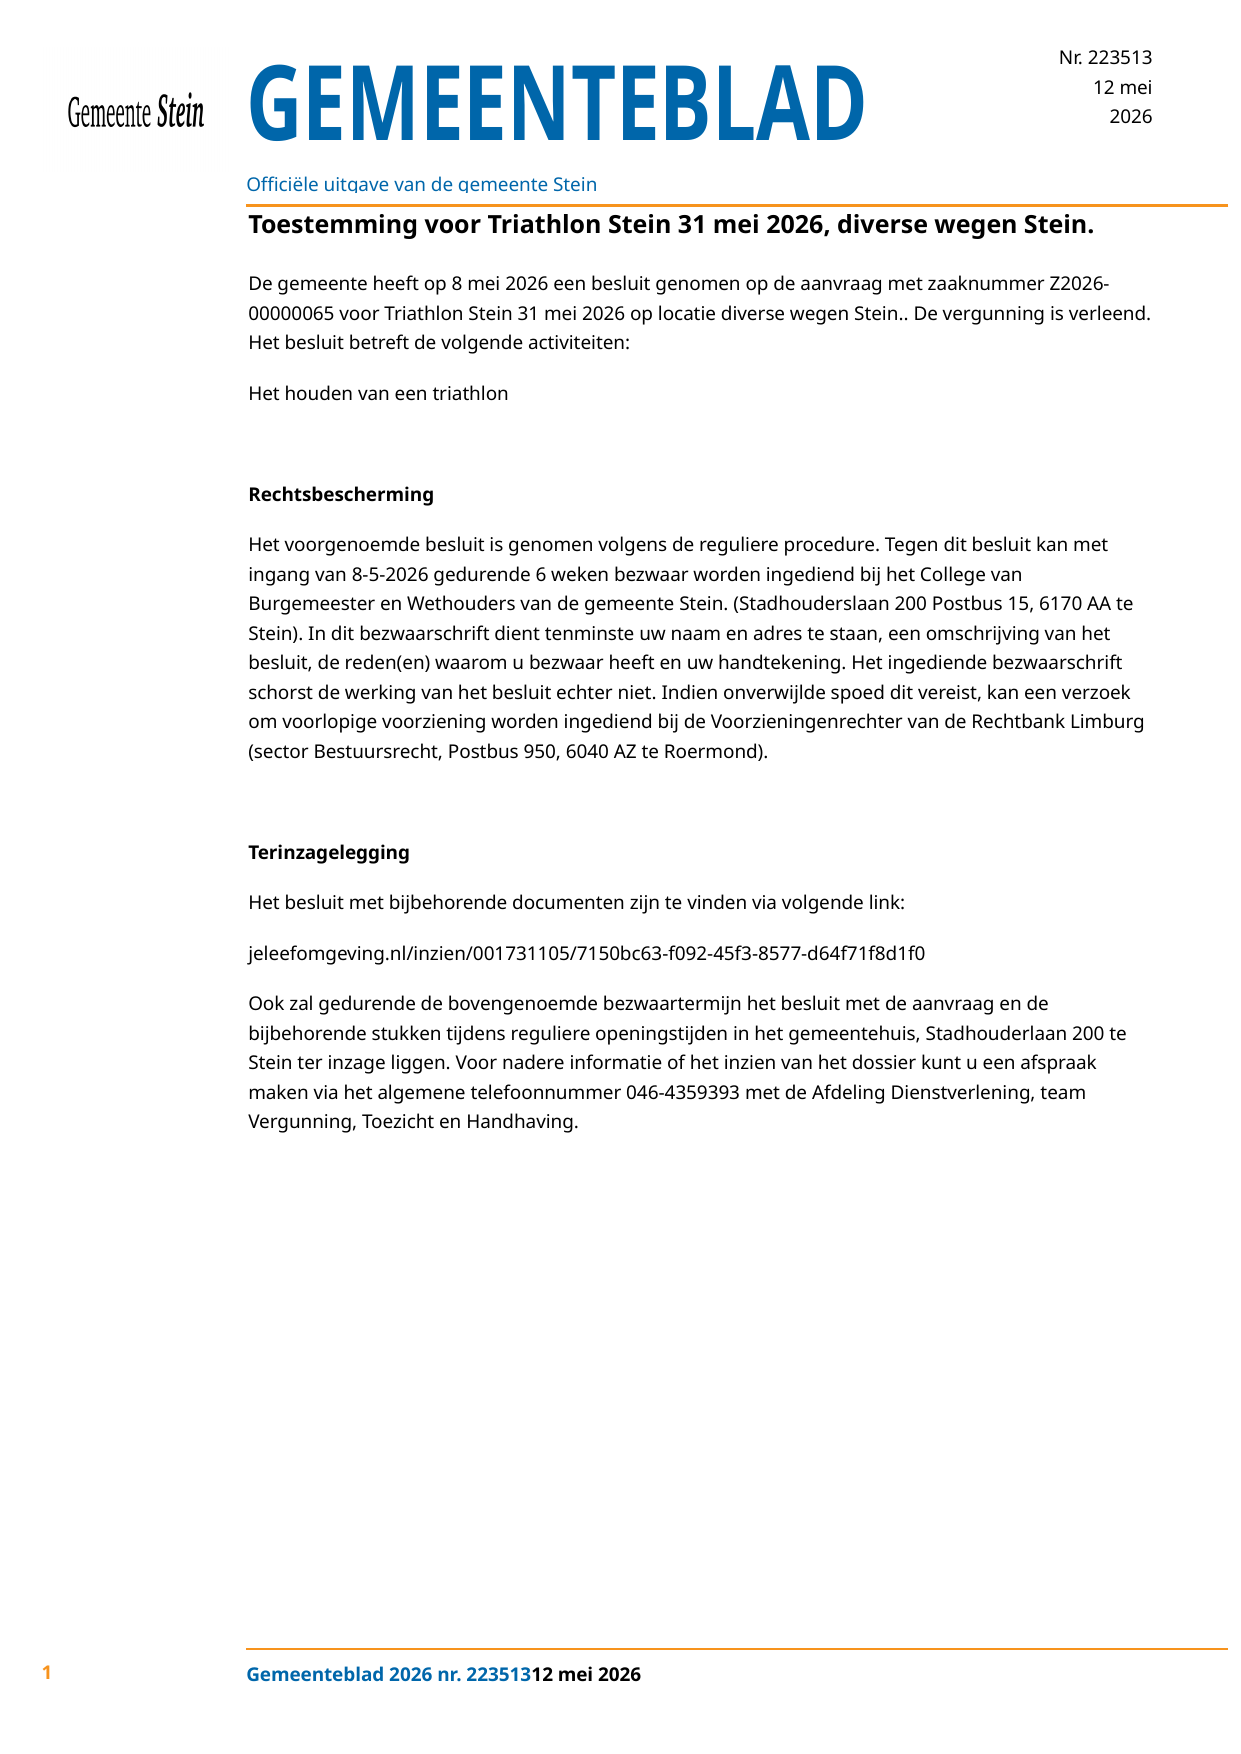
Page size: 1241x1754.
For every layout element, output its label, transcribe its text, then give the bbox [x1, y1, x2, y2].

text jeleefomgeving.nl/inzien/001731105/7150bc63-f092-45f3-8577-d64f71f8d1f0 [248, 940, 1152, 966]
text Ook zal gedurende de bovengenoemde bezwaartermijn het besluit met de aanvraag en de bijbehorende stukken tijdens reguliere openingstijden in het gemeentehuis, Stadhouderlaan 200 te Stein ter inzage liggen. Voor nadere informatie of het inzien van het dossier kunt u een afspraak maken via het algemene telefoonnummer 046-4359393 met de Afdeling Dienstverlening, team Vergunning, Toezicht en Handhaving. [248, 990, 1152, 1134]
text De gemeente heeft op 8 mei 2026 een besluit genomen op de aanvraag met zaaknummer Z2026-00000065 voor Triathlon Stein 31 mei 2026 op locatie diverse wegen Stein.. De vergunning is verleend. Het besluit betreft de volgende activiteiten: [248, 270, 1152, 355]
text Het besluit met bijbehorende documenten zijn te vinden via volgende link: [248, 889, 1152, 915]
text Rechtsbescherming [248, 481, 1152, 506]
text Toestemming voor Triathlon Stein 31 mei 2026, diverse wegen Stein. [248, 207, 1152, 241]
text Het houden van een triathlon [248, 380, 1152, 406]
picture [41, 47, 231, 172]
text Het voorgenoemde besluit is genomen volgens de reguliere procedure. Tegen dit besluit kan met ingang van 8-5-2026 gedurende 6 weken bezwaar worden ingediend bij het College van Burgemeester en Wethouders van de gemeente Stein. (Stadhouderslaan 200 Postbus 15, 6170 AA te Stein). In dit bezwaarschrift dient tenminste uw naam en adres te staan, een omschrijving van het besluit, de reden(en) waarom u bezwaar heeft en uw handtekening. Het ingediende bezwaarschrift schorst de werking van het besluit echter niet. Indien onverwijlde spoed dit vereist, kan een verzoek om voorlopige voorziening worden ingediend bij de Voorzieningenrechter van de Rechtbank Limburg (sector Bestuursrecht, Postbus 950, 6040 AZ te Roermond). [248, 531, 1152, 764]
text Terinzagelegging [248, 839, 1152, 865]
